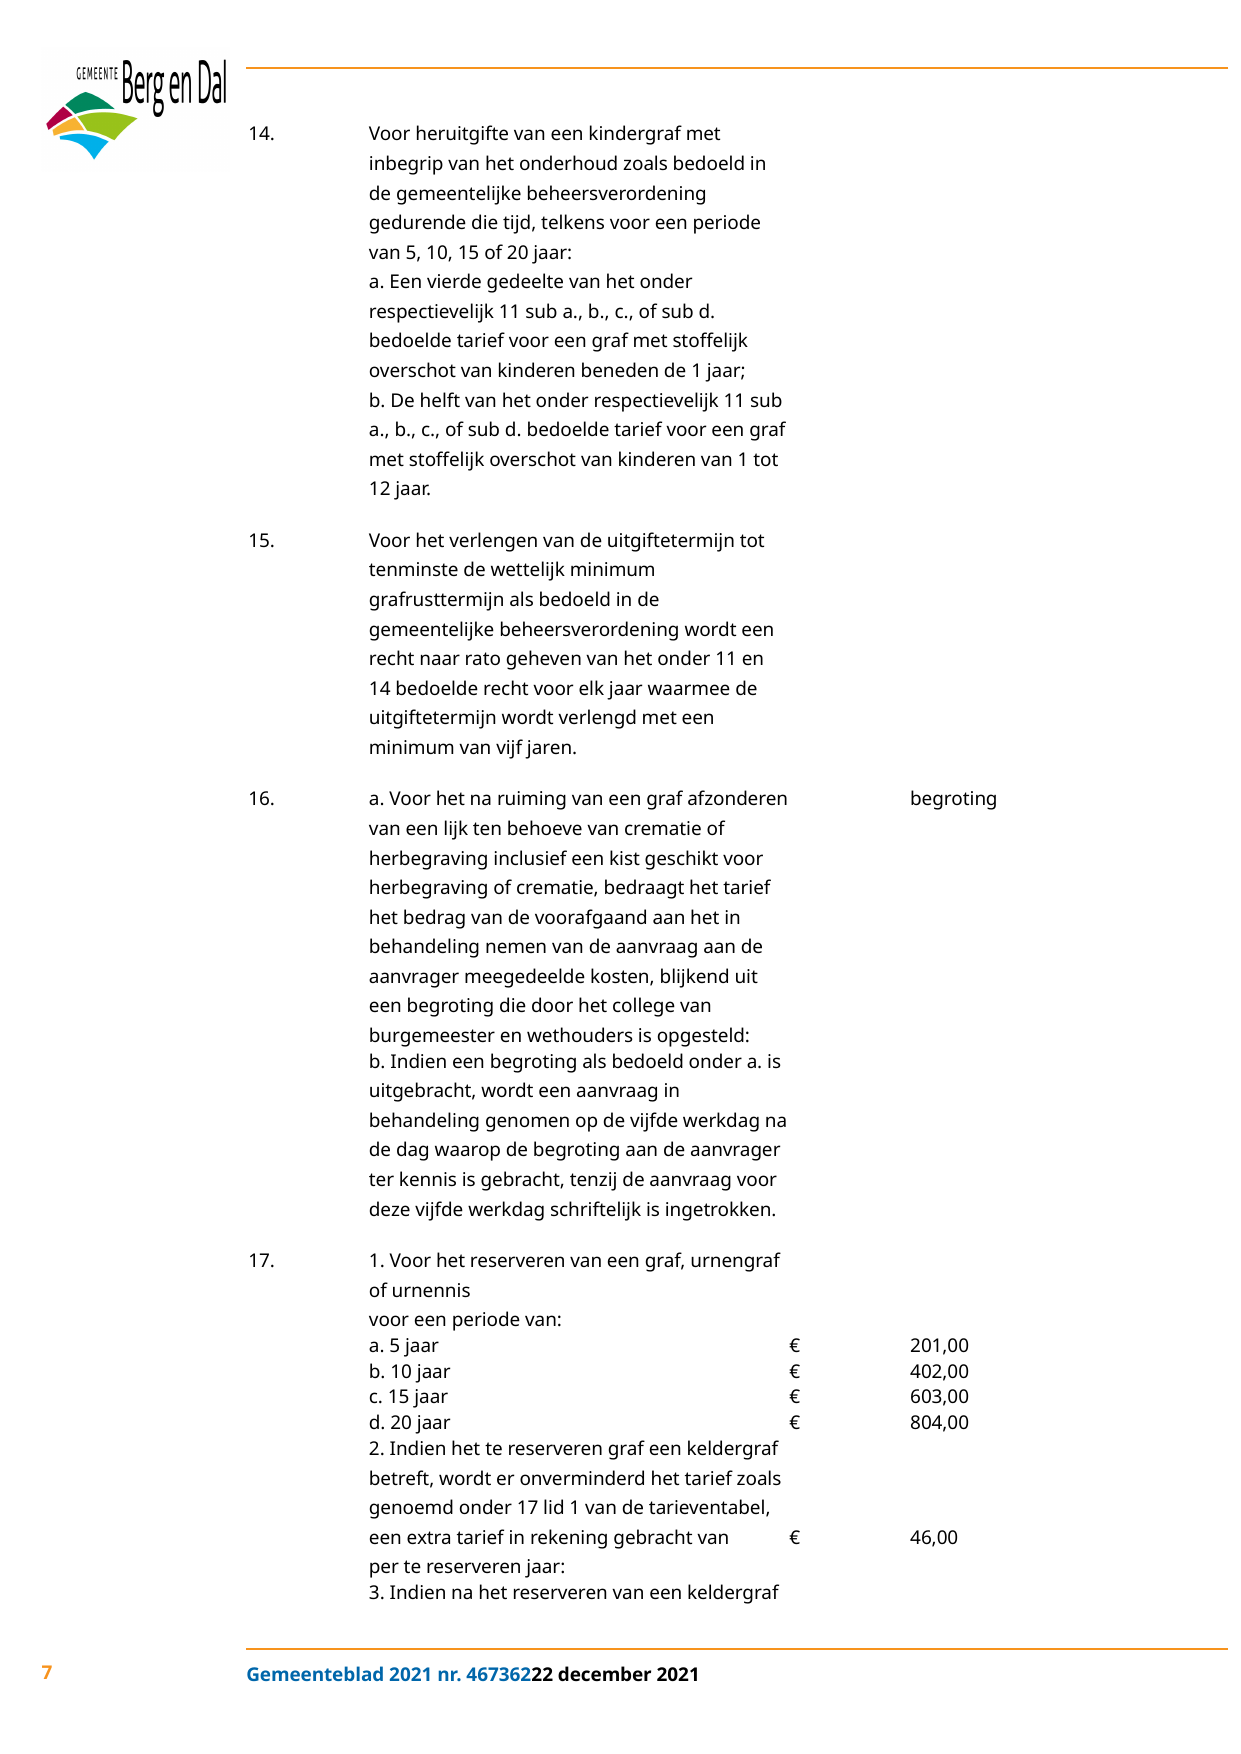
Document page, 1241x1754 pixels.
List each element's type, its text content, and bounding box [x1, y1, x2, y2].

table_cell Voor heruitgifte van een kindergraf met inbegrip van het onderhoud zoals bedoeld in de gemeentelijke beheersverordening gedurende die tijd, telkens voor een periode van 5, 10, 15 of 20 jaar: a. Een vierde gedeelte van het onder respectievelijk 11 sub a., b., c., of sub d. bedoelde tarief voor een graf met stoffelijk overschot van kinderen beneden de 1 jaar; b. De helft van het onder respectievelijk 11 sub a., b., c., of sub d. bedoelde tarief voor een graf met stoffelijk overschot van kinderen van 1 tot 12 jaar. [369, 121, 789, 501]
table_cell [910, 1048, 1152, 1222]
table_cell 2. Indien het te reserveren graf een keldergraf betreft, wordt er onverminderd het tarief zoals genoemd onder 17 lid 1 van de tarieventabel, een extra tarief in rekening gebracht van per te reserveren jaar: [369, 1435, 789, 1579]
table_cell [369, 760, 789, 786]
table_cell 603,00 [910, 1384, 1152, 1409]
table_cell 1. Voor het reserveren van een graf, urnengraf of urnennis voor een periode van: [369, 1247, 789, 1332]
table_cell a. Voor het na ruiming van een graf afzonderen van een lijk ten behoeve van crematie of herbegraving inclusief een kist geschikt voor herbegraving of crematie, bedraagt het tarief het bedrag van de voorafgaand aan het in behandeling nemen van de aanvraag aan de aanvrager meegedeelde kosten, blijkend uit een begroting die door het college van burgemeester en wethouders is opgesteld: [369, 786, 789, 1048]
table_cell € [789, 1384, 910, 1409]
table_cell [248, 760, 369, 786]
table_cell [789, 95, 910, 121]
table_cell 17. [248, 1247, 369, 1332]
table_cell [248, 1384, 369, 1409]
table_cell [910, 95, 1152, 121]
table_cell € [789, 1358, 910, 1384]
table_cell [248, 1409, 369, 1435]
table_cell [369, 501, 789, 527]
table_cell Voor het verlengen van de uitgiftetermijn tot tenminste de wettelijk minimum grafrusttermijn als bedoeld in de gemeentelijke beheersverordening wordt een recht naar rato geheven van het onder 11 en 14 bedoelde recht voor elk jaar waarmee de uitgiftetermijn wordt verlengd met een minimum van vijf jaren. [369, 527, 789, 760]
table_cell 3. Indien na het reserveren van een keldergraf [369, 1579, 789, 1605]
table_cell b. 10 jaar [369, 1358, 789, 1384]
table_cell [789, 786, 910, 1048]
table_cell [369, 95, 789, 121]
table_cell 16. [248, 786, 369, 1048]
table_cell [369, 1222, 789, 1247]
table_cell [910, 121, 1152, 501]
table_cell [248, 1358, 369, 1384]
table_cell begroting [910, 786, 1152, 1048]
picture [41, 47, 231, 172]
table_cell [789, 760, 910, 786]
table_cell 402,00 [910, 1358, 1152, 1384]
table_cell [789, 1579, 910, 1605]
table_cell [248, 1048, 369, 1222]
table_cell [910, 501, 1152, 527]
table_cell [910, 1247, 1152, 1332]
table_cell [248, 501, 369, 527]
table_cell [248, 1435, 369, 1579]
table_cell [789, 1048, 910, 1222]
table_cell [789, 1247, 910, 1332]
table_cell 14. [248, 121, 369, 501]
table_cell 201,00 [910, 1332, 1152, 1358]
table_cell [910, 527, 1152, 760]
table_cell 804,00 [910, 1409, 1152, 1435]
table_cell [789, 501, 910, 527]
table_cell 46,00 [910, 1435, 1152, 1579]
table_cell [248, 1579, 369, 1605]
table_cell [248, 1332, 369, 1358]
table_cell [248, 1222, 369, 1247]
table_cell [248, 95, 369, 121]
table_cell [910, 1579, 1152, 1605]
table_cell a. 5 jaar [369, 1332, 789, 1358]
table_cell [789, 1222, 910, 1247]
table_cell [910, 760, 1152, 786]
table_cell b. Indien een begroting als bedoeld onder a. is uitgebracht, wordt een aanvraag in behandeling genomen op de vijfde werkdag na de dag waarop de begroting aan de aanvrager ter kennis is gebracht, tenzij de aanvraag voor deze vijfde werkdag schriftelijk is ingetrokken. [369, 1048, 789, 1222]
table_cell [789, 527, 910, 760]
table_cell [789, 121, 910, 501]
table_cell d. 20 jaar [369, 1409, 789, 1435]
table_cell c. 15 jaar [369, 1384, 789, 1409]
table_cell [910, 1222, 1152, 1247]
table_cell € [789, 1409, 910, 1435]
table_cell 15. [248, 527, 369, 760]
table_cell € [789, 1435, 910, 1579]
table_cell € [789, 1332, 910, 1358]
